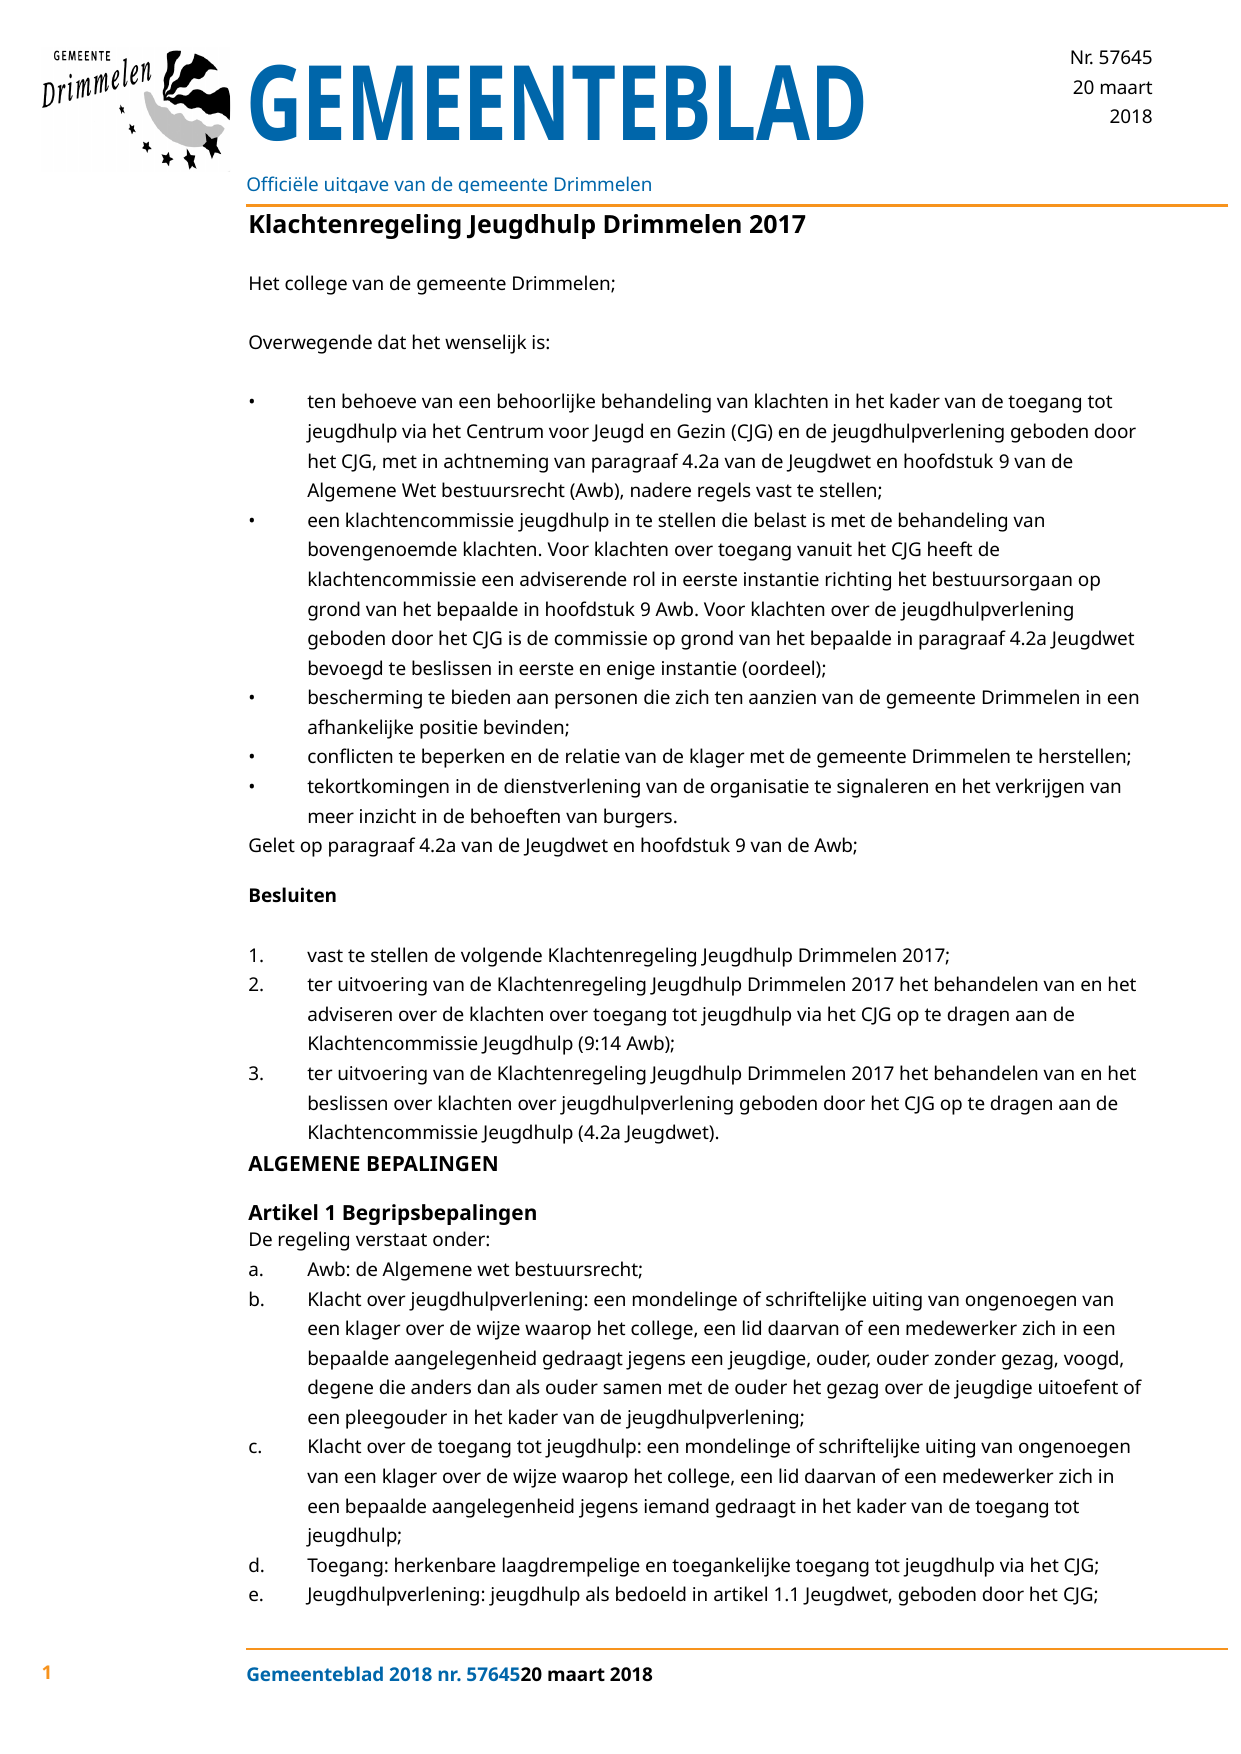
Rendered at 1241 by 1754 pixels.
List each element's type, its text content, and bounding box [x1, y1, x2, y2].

list ter uitvoering van de Klachtenregeling Jeugdhulp Drimmelen 2017 het behandelen van en het beslissen over klachten over jeugdhulpverlening geboden door het CJG op te dragen aan de Klachtencommissie Jeugdhulp (4.2a Jeugdwet). [248, 1060, 1152, 1145]
list Awb: de Algemene wet bestuursrecht; [248, 1256, 1152, 1282]
text Overwegende dat het wenselijk is: [248, 329, 1152, 355]
list vast te stellen de volgende Klachtenregeling Jeugdhulp Drimmelen 2017; [248, 942, 1152, 968]
text Besluiten [248, 883, 1152, 908]
list conflicten te beperken en de relatie van de klager met de gemeente Drimmelen te herstellen; [248, 744, 1152, 769]
text ALGEMENE BEPALINGEN [248, 1149, 1152, 1177]
text Gelet op paragraaf 4.2a van de Jeugdwet en hoofdstuk 9 van de Awb; [248, 832, 1152, 858]
text Het college van de gemeente Drimmelen; [248, 270, 1152, 296]
list ten behoeve van een behoorlijke behandeling van klachten in het kader van de toegang tot jeugdhulp via het Centrum voor Jeugd en Gezin (CJG) en de jeugdhulpverlening geboden door het CJG, met in achtneming van paragraaf 4.2a van de Jeugdwet en hoofdstuk 9 van de Algemene Wet bestuursrecht (Awb), nadere regels vast te stellen; [248, 389, 1152, 503]
list Jeugdhulpverlening: jeugdhulp als bedoeld in artikel 1.1 Jeugdwet, geboden door het CJG; [248, 1582, 1152, 1607]
list Toegang: herkenbare laagdrempelige en toegankelijke toegang tot jeugdhulp via het CJG; [248, 1552, 1152, 1578]
list een klachtencommissie jeugdhulp in te stellen die belast is met de behandeling van bovengenoemde klachten. Voor klachten over toegang vanuit het CJG heeft de klachtencommissie een adviserende rol in eerste instantie richting het bestuursorgaan op grond van het bepaalde in hoofdstuk 9 Awb. Voor klachten over de jeugdhulpverlening geboden door het CJG is de commissie op grond van het bepaalde in paragraaf 4.2a Jeugdwet bevoegd te beslissen in eerste en enige instantie (oordeel); [248, 507, 1152, 681]
list Klacht over de toegang tot jeugdhulp: een mondelinge of schriftelijke uiting van ongenoegen van een klager over de wijze waarop het college, een lid daarvan of een medewerker zich in een bepaalde aangelegenheid jegens iemand gedraagt in het kader van de toegang tot jeugdhulp; [248, 1434, 1152, 1548]
list Klacht over jeugdhulpverlening: een mondelinge of schriftelijke uiting van ongenoegen van een klager over de wijze waarop het college, een lid daarvan of een medewerker zich in een bepaalde aangelegenheid gedraagt jegens een jeugdige, ouder, ouder zonder gezag, voogd, degene die anders dan als ouder samen met de ouder het gezag over de jeugdige uitoefent of een pleegouder in het kader van de jeugdhulpverlening; [248, 1286, 1152, 1430]
picture [41, 47, 231, 172]
text De regeling verstaat onder: [248, 1227, 1152, 1252]
text Artikel 1 Begripsbepalingen [248, 1198, 1152, 1227]
list tekortkomingen in de dienstverlening van de organisatie te signaleren en het verkrijgen van meer inzicht in de behoeften van burgers. [248, 773, 1152, 828]
text Klachtenregeling Jeugdhulp Drimmelen 2017 [248, 207, 1152, 241]
list bescherming te bieden aan personen die zich ten aanzien van de gemeente Drimmelen in een afhankelijke positie bevinden; [248, 684, 1152, 740]
list ter uitvoering van de Klachtenregeling Jeugdhulp Drimmelen 2017 het behandelen van en het adviseren over de klachten over toegang tot jeugdhulp via het CJG op te dragen aan de Klachtencommissie Jeugdhulp (9:14 Awb); [248, 971, 1152, 1056]
